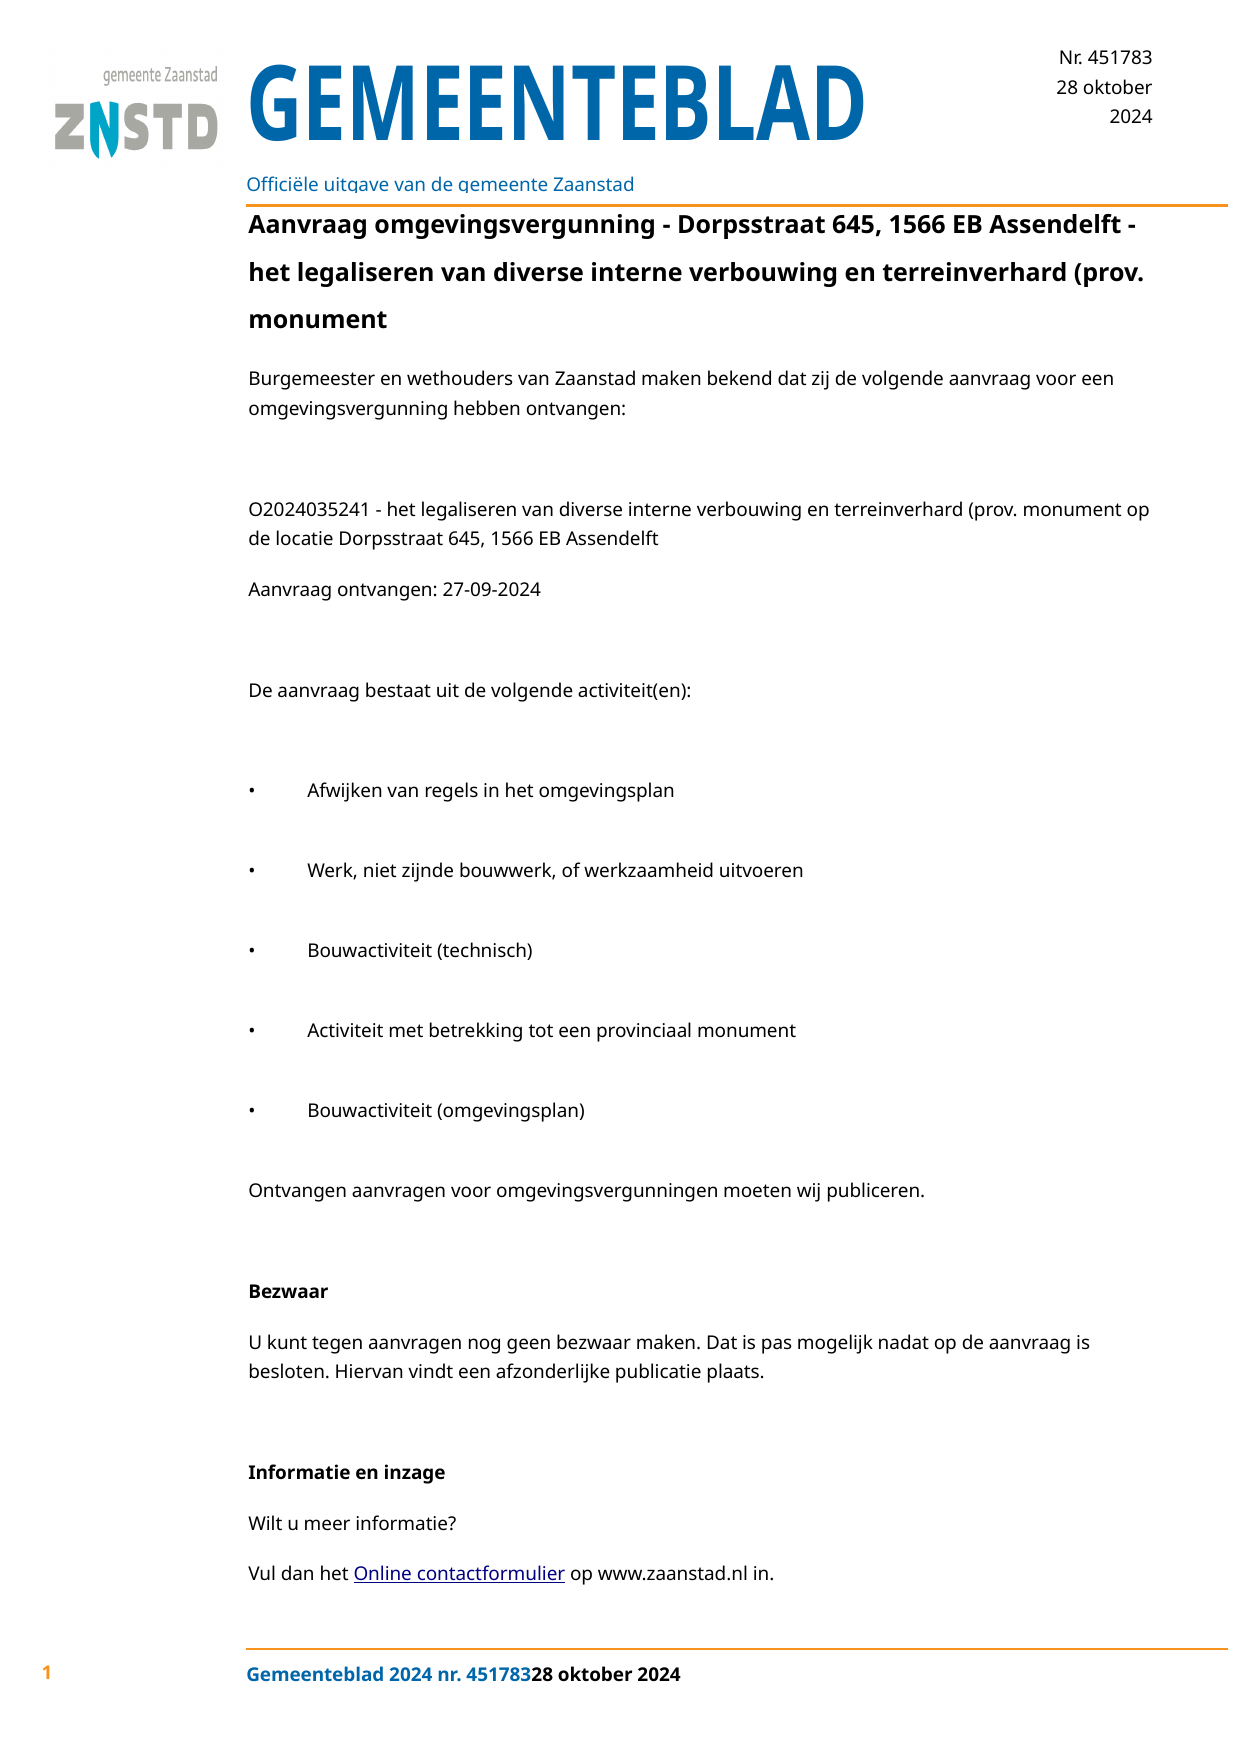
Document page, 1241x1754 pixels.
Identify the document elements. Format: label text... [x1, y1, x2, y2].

text Informatie en inzage [248, 1459, 1152, 1485]
list Activiteit met betrekking tot een provinciaal monument [248, 1018, 1152, 1043]
list Werk, niet zijnde bouwwerk, of werkzaamheid uitvoeren [248, 858, 1152, 883]
picture [41, 47, 231, 172]
text U kunt tegen aanvragen nog geen bezwaar maken. Dat is pas mogelijk nadat op de aanvraag is besloten. Hiervan vindt een afzonderlijke publicatie plaats. [248, 1329, 1152, 1384]
text Aanvraag omgevingsvergunning - Dorpsstraat 645, 1566 EB Assendelft - het legaliseren van diverse interne verbouwing en terreinverhard (prov. monument [248, 207, 1152, 336]
text Aanvraag ontvangen: 27-09-2024 [248, 576, 1152, 602]
list Afwijken van regels in het omgevingsplan [248, 778, 1152, 803]
list Bouwactiviteit (technisch) [248, 938, 1152, 963]
text O2024035241 - het legaliseren van diverse interne verbouwing en terreinverhard (prov. monument op de locatie Dorpsstraat 645, 1566 EB Assendelft [248, 496, 1152, 551]
text Vul dan het Online contactformulier op www.zaanstad.nl in. [248, 1560, 1152, 1586]
text De aanvraag bestaat uit de volgende activiteit(en): [248, 677, 1152, 702]
text Bezwaar [248, 1278, 1152, 1304]
text Burgemeester en wethouders van Zaanstad maken bekend dat zij de volgende aanvraag voor een omgevingsvergunning hebben ontvangen: [248, 366, 1152, 421]
text Ontvangen aanvragen voor omgevingsvergunningen moeten wij publiceren. [248, 1178, 1152, 1203]
text Wilt u meer informatie? [248, 1510, 1152, 1535]
list Bouwactiviteit (omgevingsplan) [248, 1098, 1152, 1123]
